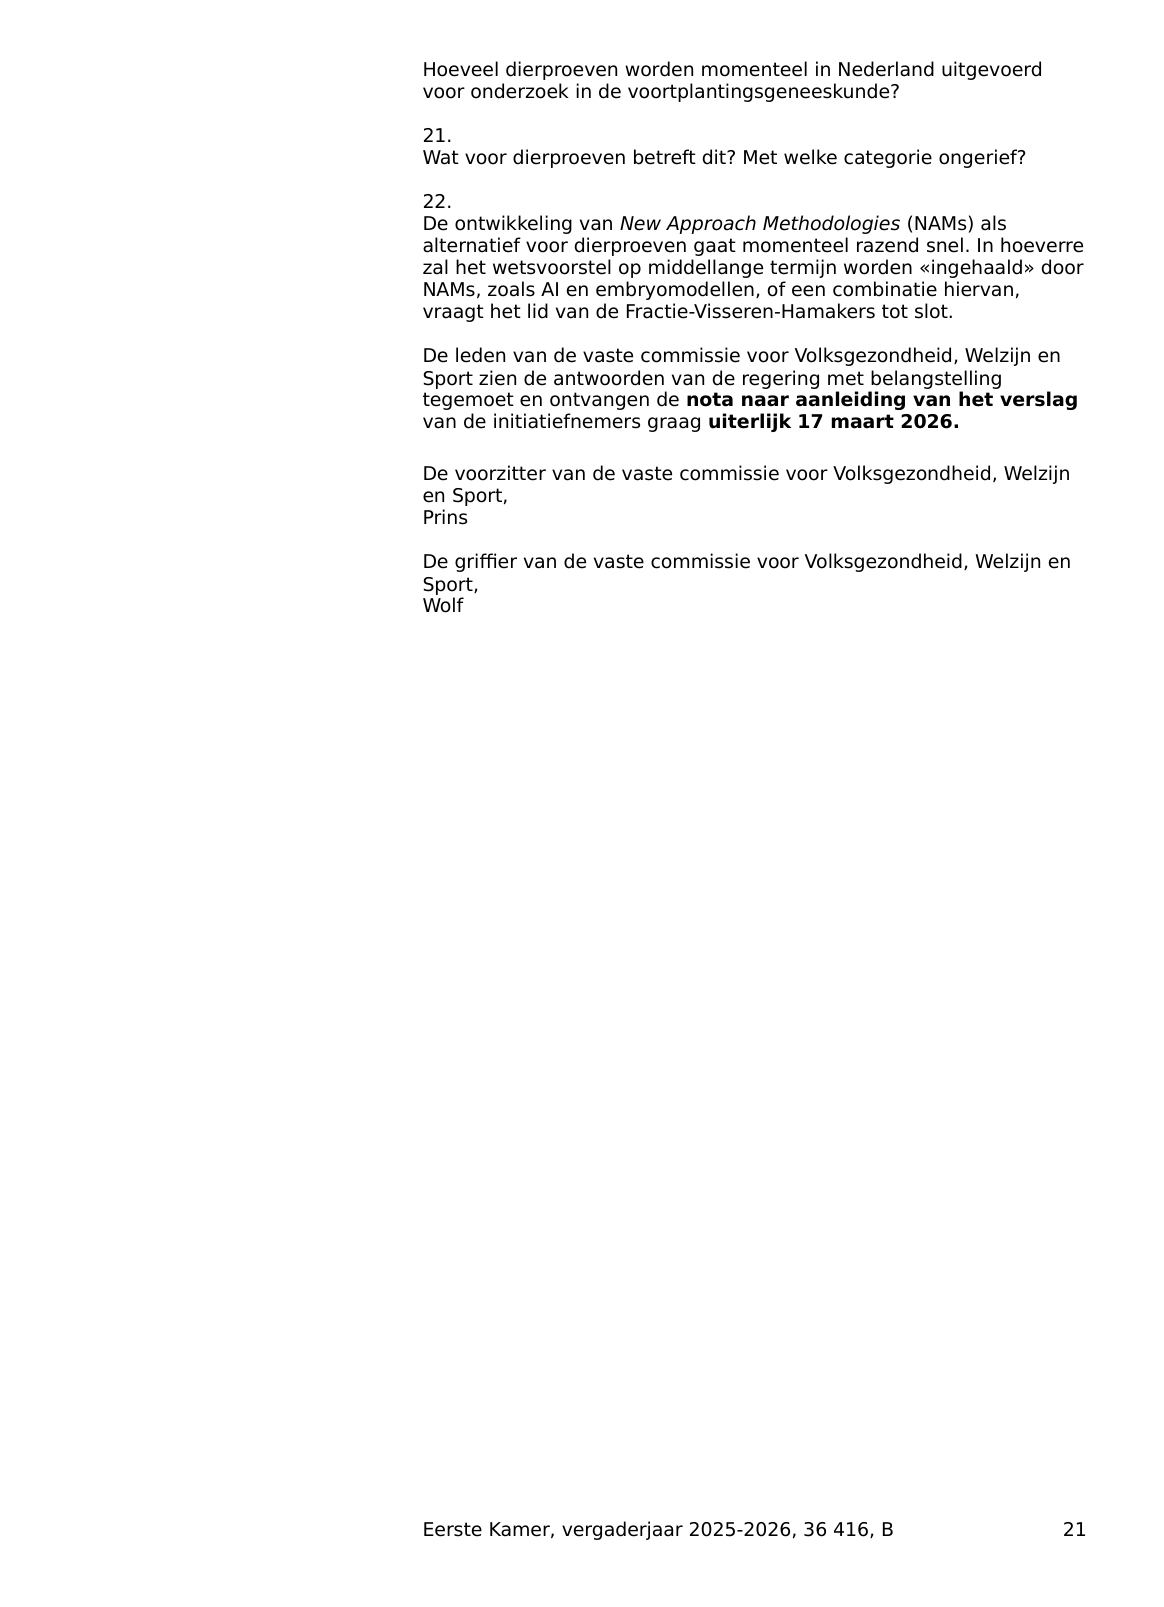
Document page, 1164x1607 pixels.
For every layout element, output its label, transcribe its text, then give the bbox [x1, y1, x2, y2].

text De griffier van de vaste commissie voor Volksgezondheid, Welzijn en Sport, Wolf [422, 551, 1087, 617]
text 22. [422, 191, 1087, 213]
text Wat voor dierproeven betreft dit? Met welke categorie ongerief? [422, 147, 1087, 169]
text De ontwikkeling van New Approach Methodologies (NAMs) als alternatief voor dierproeven gaat momenteel razend snel. In hoeverre zal het wetsvoorstel op middellange termijn worden «ingehaald» door NAMs, zoals AI en embryomodellen, of een combinatie hiervan, vraagt het lid van de Fractie-Visseren-Hamakers tot slot. [422, 213, 1087, 323]
text De voorzitter van de vaste commissie voor Volksgezondheid, Welzijn en Sport, Prins [422, 463, 1087, 529]
text Hoeveel dierproeven worden momenteel in Nederland uitgevoerd voor onderzoek in de voortplantingsgeneeskunde? [422, 59, 1087, 103]
text 21. [422, 125, 1087, 147]
text De leden van de vaste commissie voor Volksgezondheid, Welzijn en Sport zien de antwoorden van de regering met belangstelling tegemoet en ontvangen de nota naar aanleiding van het verslag van de initiatiefnemers graag uiterlijk 17 maart 2026. [422, 345, 1087, 433]
